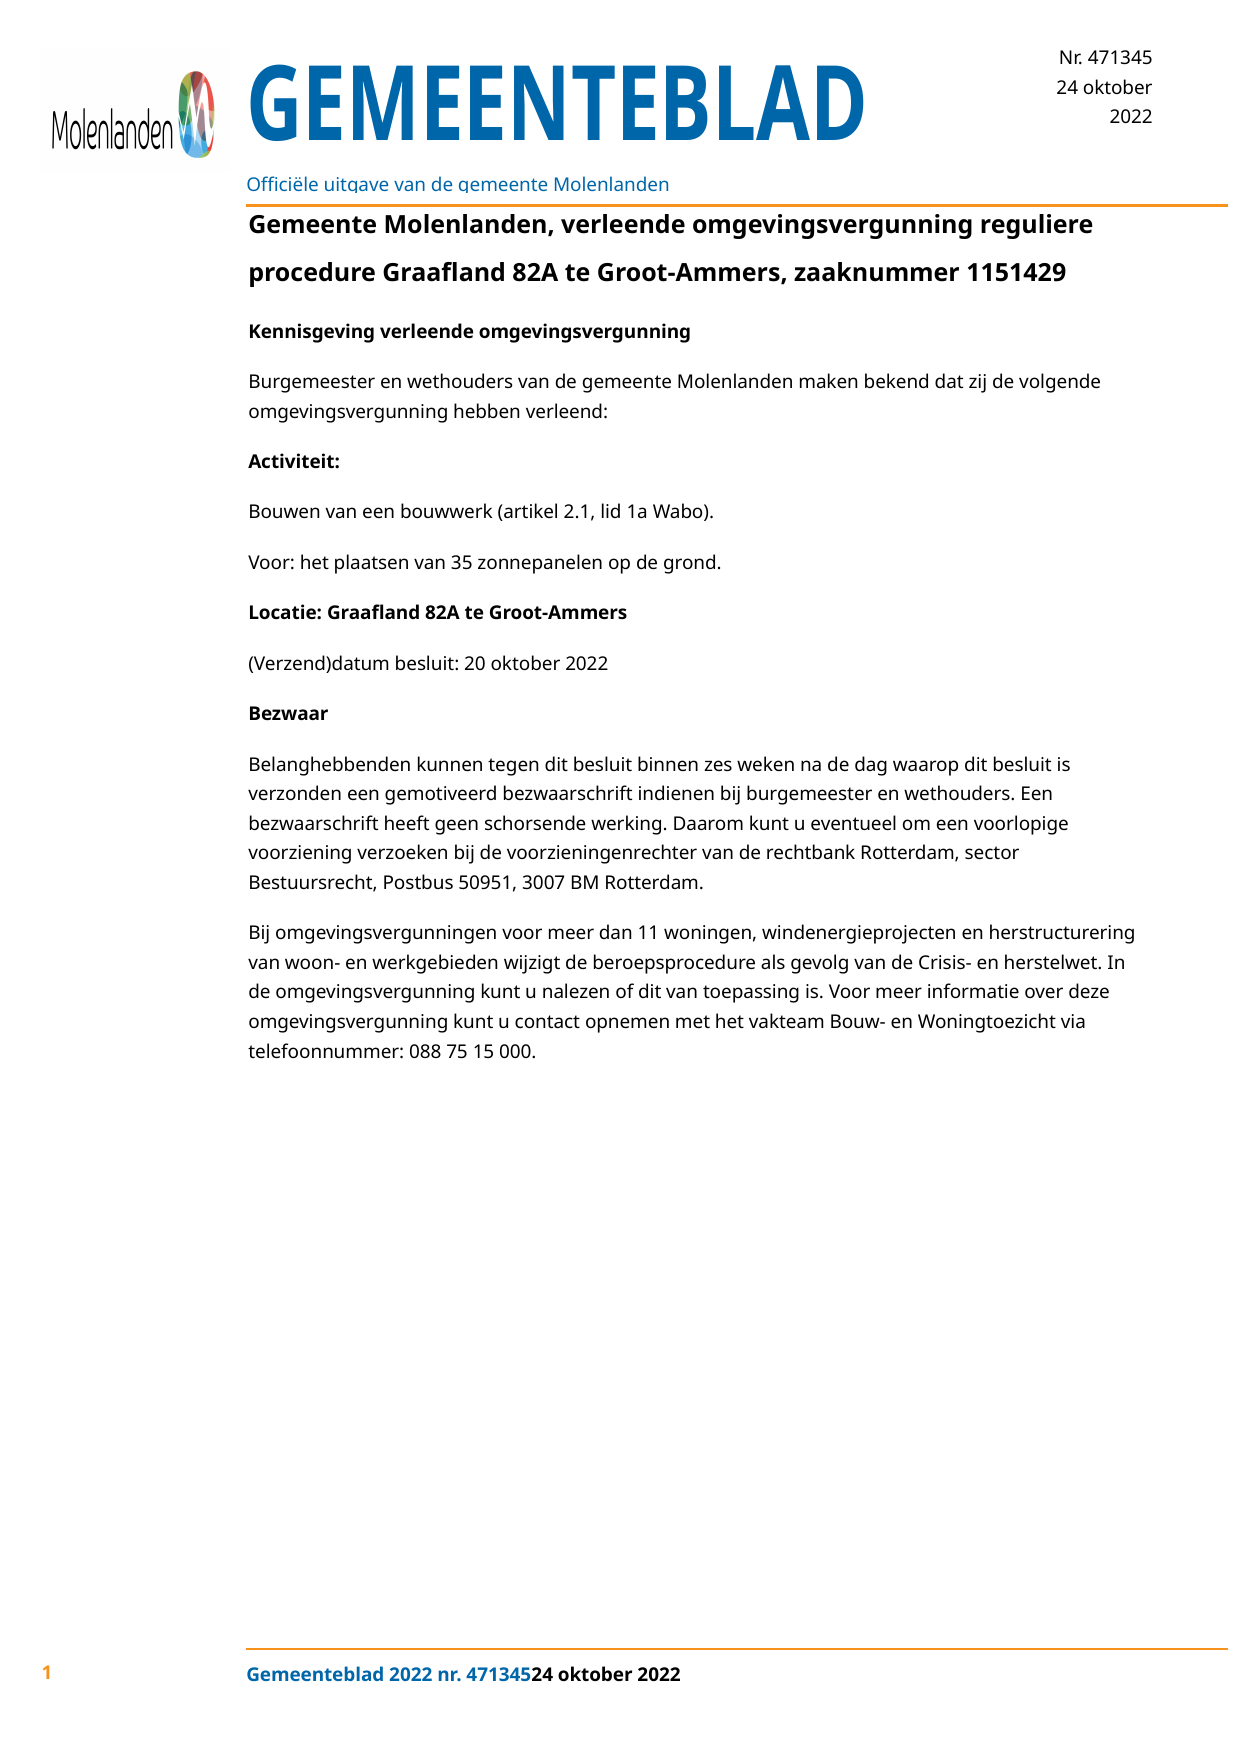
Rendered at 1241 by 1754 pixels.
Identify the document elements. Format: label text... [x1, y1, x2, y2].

text Kennisgeving verleende omgevingsvergunning [248, 318, 1152, 344]
text (Verzend)datum besluit: 20 oktober 2022 [248, 650, 1152, 676]
text Burgemeester en wethouders van de gemeente Molenlanden maken bekend dat zij de volgende omgevingsvergunning hebben verleend: [248, 368, 1152, 424]
text Bouwen van een bouwwerk (artikel 2.1, lid 1a Wabo). [248, 499, 1152, 524]
text Voor: het plaatsen van 35 zonnepanelen op de grond. [248, 549, 1152, 575]
text Bezwaar [248, 700, 1152, 726]
text Bij omgevingsvergunningen voor meer dan 11 woningen, windenergieprojecten en herstructurering van woon- en werkgebieden wijzigt de beroepsprocedure als gevolg van de Crisis- en herstelwet. In de omgevingsvergunning kunt u nalezen of dit van toepassing is. Voor meer informatie over deze omgevingsvergunning kunt u contact opnemen met het vakteam Bouw- en Woningtoezicht via telefoonnummer: 088 75 15 000. [248, 919, 1152, 1064]
picture [41, 47, 231, 172]
text Activiteit: [248, 448, 1152, 474]
text Belanghebbenden kunnen tegen dit besluit binnen zes weken na de dag waarop dit besluit is verzonden een gemotiveerd bezwaarschrift indienen bij burgemeester en wethouders. Een bezwaarschrift heeft geen schorsende werking. Daarom kunt u eventueel om een voorlopige voorziening verzoeken bij de voorzieningenrechter van de rechtbank Rotterdam, sector Bestuursrecht, Postbus 50951, 3007 BM Rotterdam. [248, 751, 1152, 895]
text Locatie: Graafland 82A te Groot-Ammers [248, 599, 1152, 625]
text Gemeente Molenlanden, verleende omgevingsvergunning reguliere procedure Graafland 82A te Groot-Ammers, zaaknummer 1151429 [248, 207, 1152, 288]
